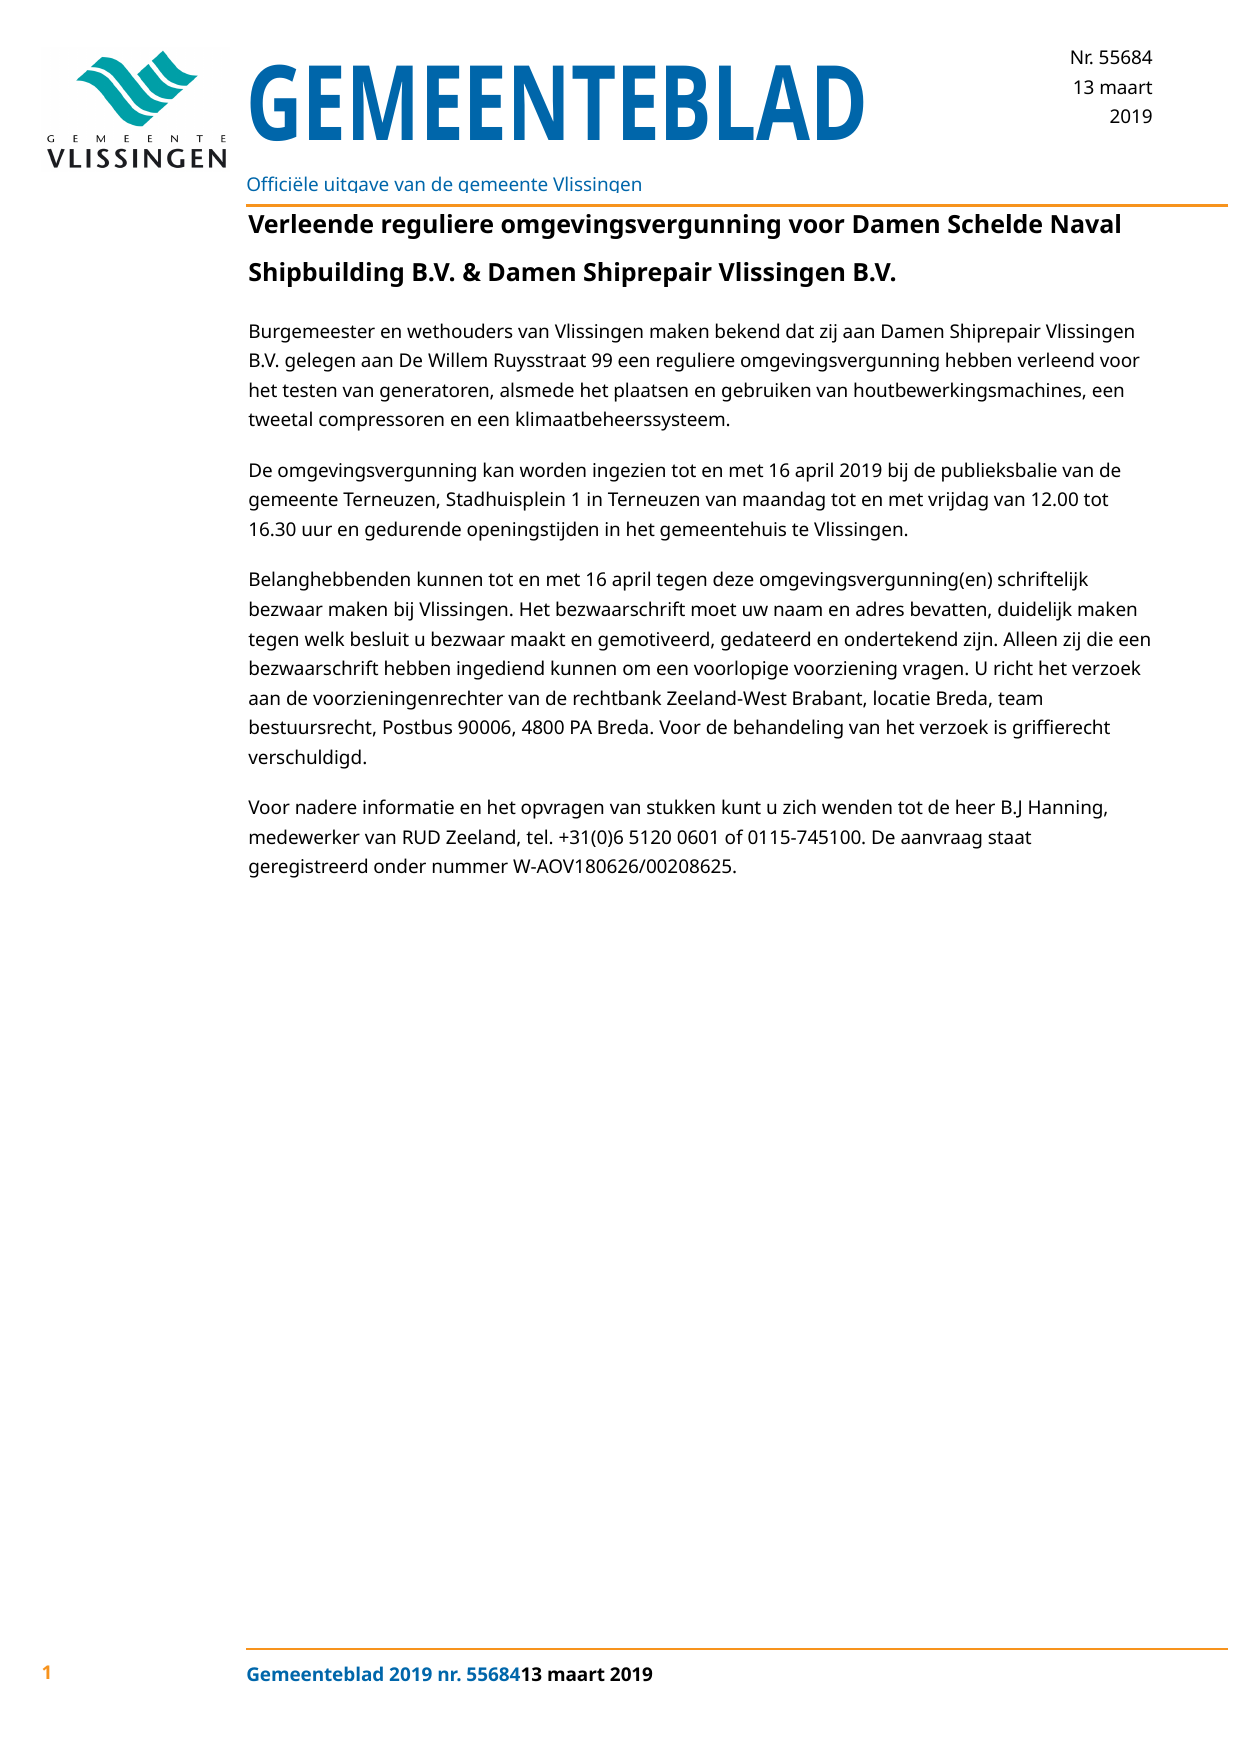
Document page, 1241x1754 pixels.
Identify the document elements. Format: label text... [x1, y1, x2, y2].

text De omgevingsvergunning kan worden ingezien tot en met 16 april 2019 bij de publieksbalie van de gemeente Terneuzen, Stadhuisplein 1 in Terneuzen van maandag tot en met vrijdag van 12.00 tot 16.30 uur en gedurende openingstijden in het gemeentehuis te Vlissingen. [248, 457, 1152, 542]
text Voor nadere informatie en het opvragen van stukken kunt u zich wenden tot de heer B.J Hanning, medewerker van RUD Zeeland, tel. +31(0)6 5120 0601 of 0115-745100. De aanvraag staat geregistreerd onder nummer W-AOV180626/00208625. [248, 794, 1152, 879]
text Burgemeester en wethouders van Vlissingen maken bekend dat zij aan Damen Shiprepair Vlissingen B.V. gelegen aan De Willem Ruysstraat 99 een reguliere omgevingsvergunning hebben verleend voor het testen van generatoren, alsmede het plaatsen en gebruiken van houtbewerkingsmachines, een tweetal compressoren en een klimaatbeheerssysteem. [248, 318, 1152, 432]
text Verleende reguliere omgevingsvergunning voor Damen Schelde Naval Shipbuilding B.V. & Damen Shiprepair Vlissingen B.V. [248, 207, 1152, 288]
text Belanghebbenden kunnen tot en met 16 april tegen deze omgevingsvergunning(en) schriftelijk bezwaar maken bij Vlissingen. Het bezwaarschrift moet uw naam en adres bevatten, duidelijk maken tegen welk besluit u bezwaar maakt en gemotiveerd, gedateerd en ondertekend zijn. Alleen zij die een bezwaarschrift hebben ingediend kunnen om een voorlopige voorziening vragen. U richt het verzoek aan de voorzieningenrechter van de rechtbank Zeeland-West Brabant, locatie Breda, team bestuursrecht, Postbus 90006, 4800 PA Breda. Voor de behandeling van het verzoek is griffierecht verschuldigd. [248, 567, 1152, 770]
picture [41, 47, 231, 172]
